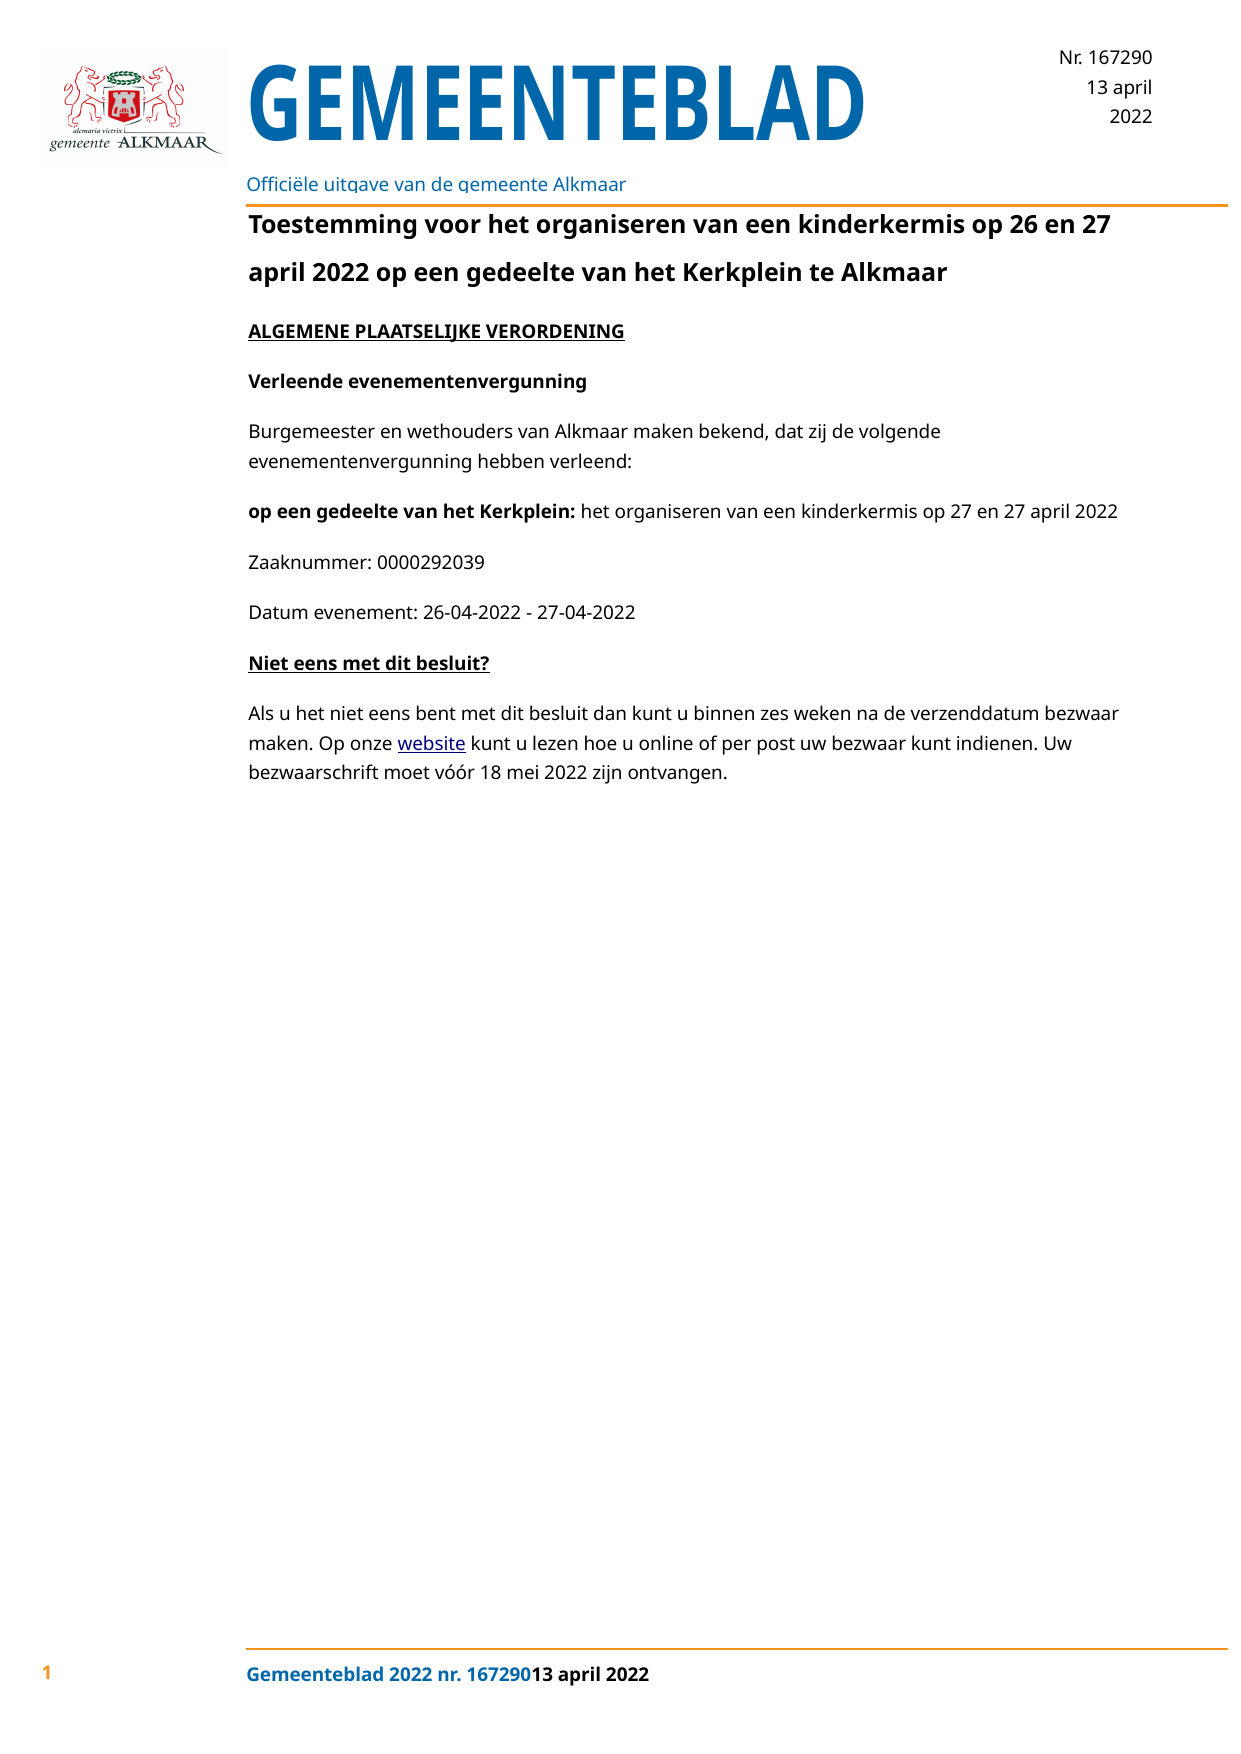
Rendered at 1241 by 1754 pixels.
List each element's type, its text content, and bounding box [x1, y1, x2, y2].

text Verleende evenementenvergunning [248, 368, 1152, 394]
picture [41, 47, 231, 172]
text Als u het niet eens bent met dit besluit dan kunt u binnen zes weken na de verzenddatum bezwaar maken. Op onze website kunt u lezen hoe u online of per post uw bezwaar kunt indienen. Uw bezwaarschrift moet vóór 18 mei 2022 zijn ontvangen. [248, 700, 1152, 785]
text Datum evenement: 26-04-2022 - 27-04-2022 [248, 599, 1152, 625]
text Toestemming voor het organiseren van een kinderkermis op 26 en 27 april 2022 op een gedeelte van het Kerkplein te Alkmaar [248, 207, 1152, 288]
text Burgemeester en wethouders van Alkmaar maken bekend, dat zij de volgende evenementenvergunning hebben verleend: [248, 419, 1152, 474]
text ALGEMENE PLAATSELIJKE VERORDENING [248, 318, 1152, 344]
text op een gedeelte van het Kerkplein: het organiseren van een kinderkermis op 27 en 27 april 2022 [248, 499, 1152, 524]
text Niet eens met dit besluit? [248, 650, 1152, 676]
text Zaaknummer: 0000292039 [248, 549, 1152, 575]
